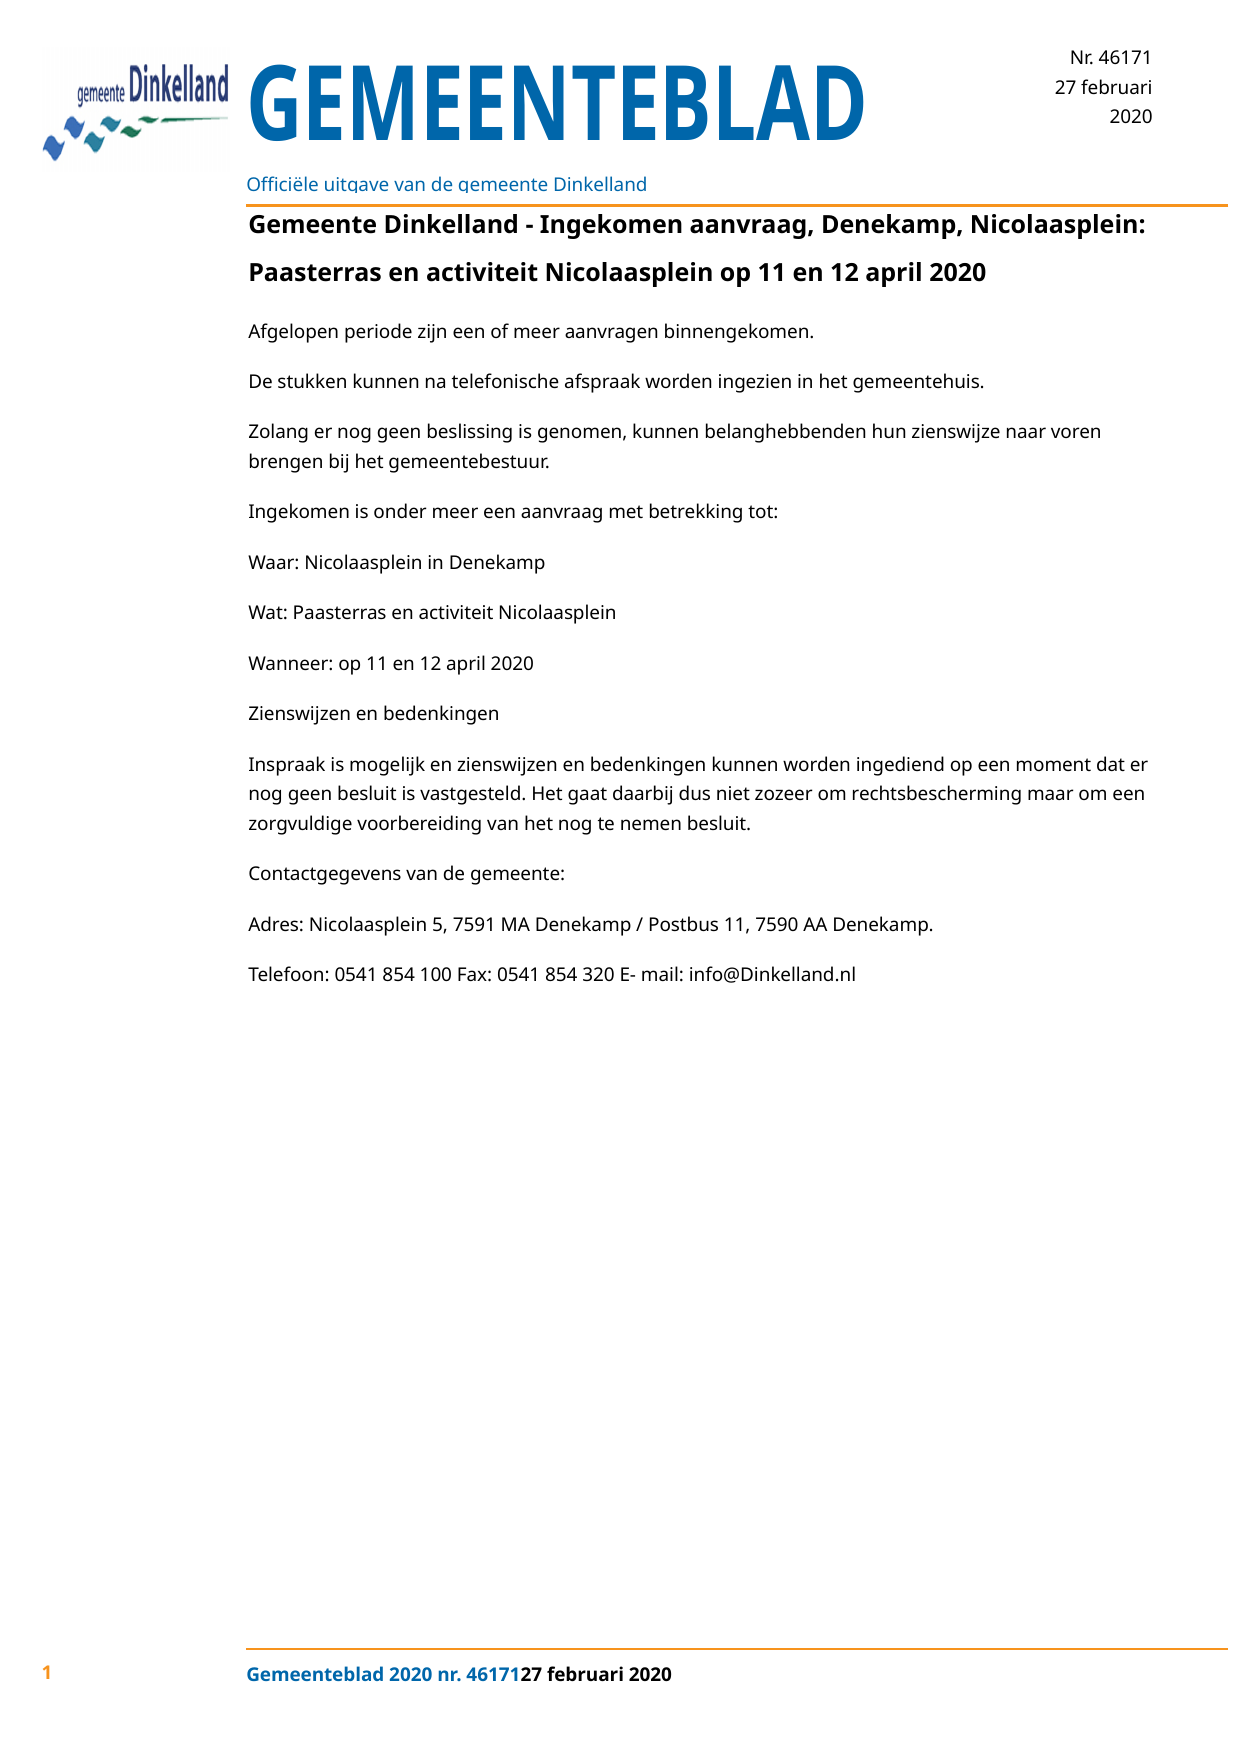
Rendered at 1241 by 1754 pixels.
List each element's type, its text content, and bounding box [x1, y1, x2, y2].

text Waar: Nicolaasplein in Denekamp [248, 549, 1152, 575]
text Afgelopen periode zijn een of meer aanvragen binnengekomen. [248, 318, 1152, 344]
text Ingekomen is onder meer een aanvraag met betrekking tot: [248, 499, 1152, 524]
text Inspraak is mogelijk en zienswijzen en bedenkingen kunnen worden ingediend op een moment dat er nog geen besluit is vastgesteld. Het gaat daarbij dus niet zozeer om rechtsbescherming maar om een zorgvuldige voorbereiding van het nog te nemen besluit. [248, 751, 1152, 836]
text De stukken kunnen na telefonische afspraak worden ingezien in het gemeentehuis. [248, 368, 1152, 394]
text Wat: Paasterras en activiteit Nicolaasplein [248, 599, 1152, 625]
text Contactgegevens van de gemeente: [248, 860, 1152, 886]
text Zolang er nog geen beslissing is genomen, kunnen belanghebbenden hun zienswijze naar voren brengen bij het gemeentebestuur. [248, 419, 1152, 474]
text Zienswijzen en bedenkingen [248, 700, 1152, 726]
picture [41, 47, 231, 172]
text Telefoon: 0541 854 100 Fax: 0541 854 320 E- mail: info@Dinkelland.nl [248, 961, 1152, 987]
text Adres: Nicolaasplein 5, 7591 MA Denekamp / Postbus 11, 7590 AA Denekamp. [248, 911, 1152, 937]
text Wanneer: op 11 en 12 april 2020 [248, 650, 1152, 676]
text Gemeente Dinkelland - Ingekomen aanvraag, Denekamp, Nicolaasplein: Paasterras en activiteit Nicolaasplein op 11 en 12 april 2020 [248, 207, 1152, 288]
